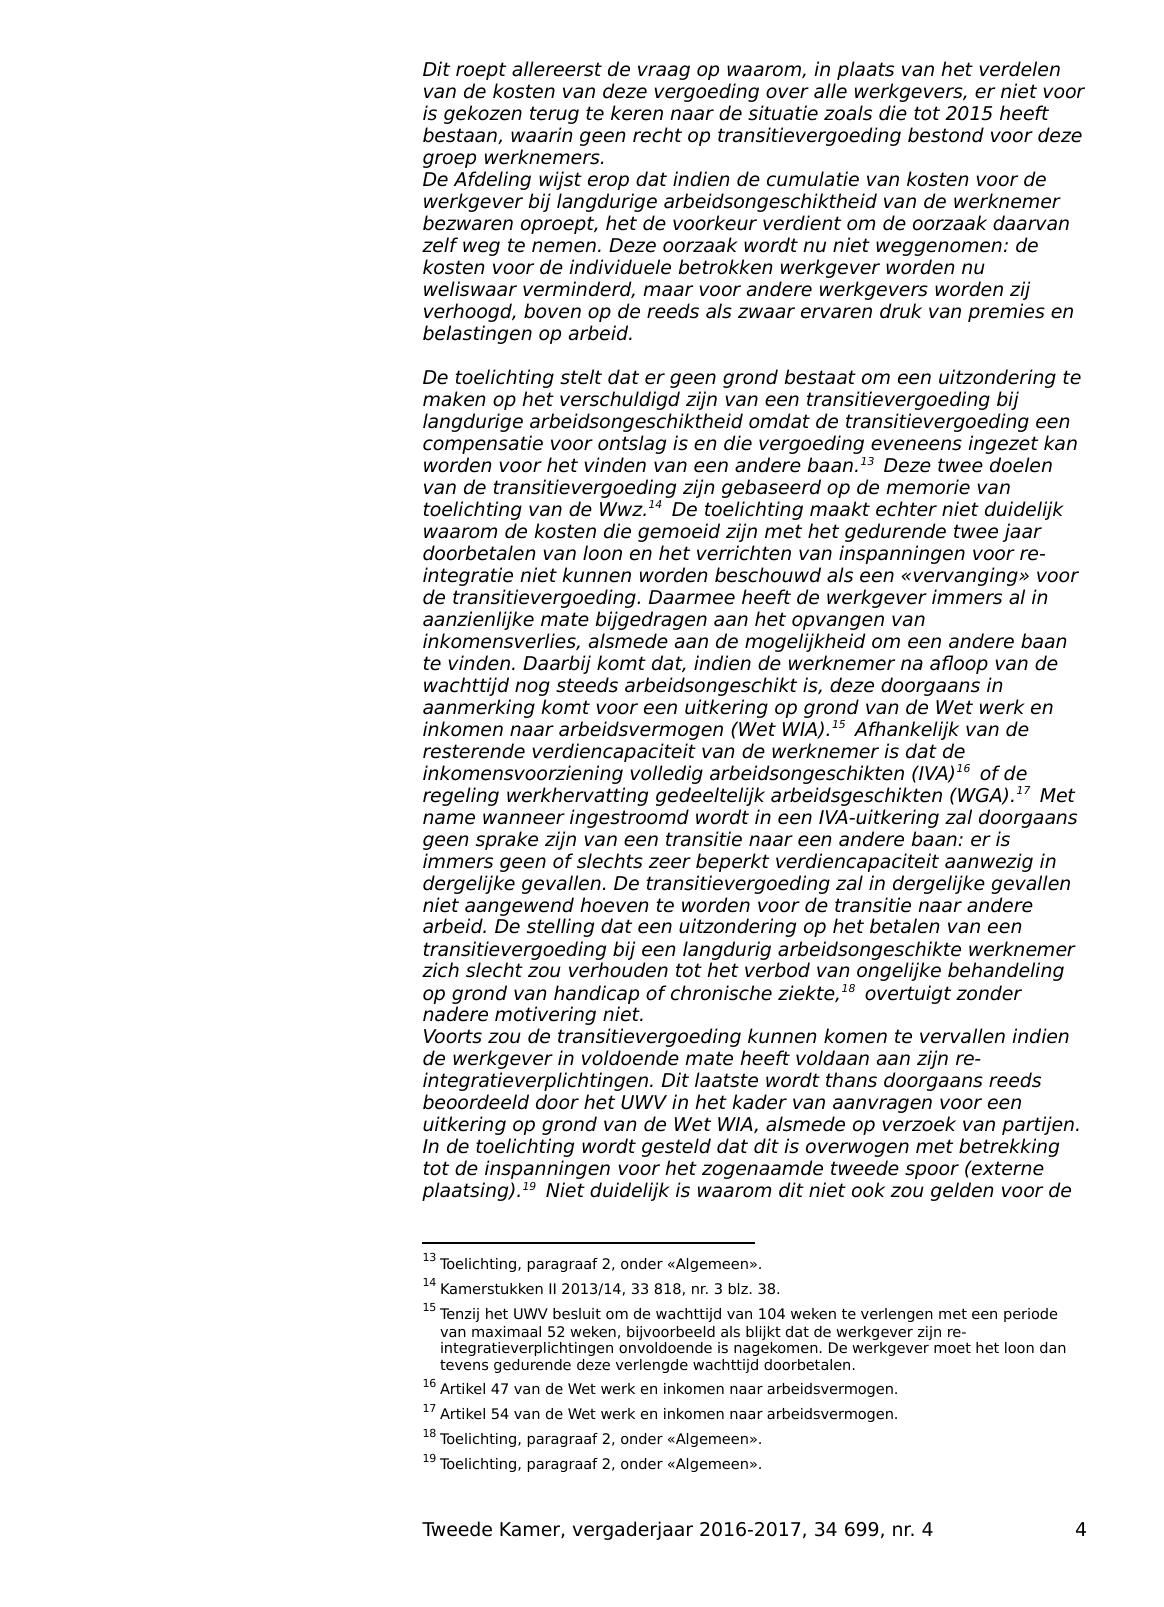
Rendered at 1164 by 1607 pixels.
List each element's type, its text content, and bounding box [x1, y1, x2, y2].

text Voorts zou de transitievergoeding kunnen komen te vervallen indien de werkgever in voldoende mate heeft voldaan aan zijn re-integratieverplichtingen. Dit laatste wordt thans doorgaans reeds beoordeeld door het UWV in het kader van aanvragen voor een uitkering op grond van de Wet WIA, alsmede op verzoek van partijen. In de toelichting wordt gesteld dat dit is overwogen met betrekking tot de inspanningen voor het zogenaamde tweede spoor (externe plaatsing). Niet duidelijk is waarom dit niet ook zou gelden voor de [422, 1026, 1087, 1202]
text Toelichting, paragraaf 2, onder «Algemeen». [422, 1427, 1087, 1449]
text Kamerstukken II 2013/14, 33 818, nr. 3 blz. 38. [422, 1277, 1087, 1299]
text Artikel 54 van de Wet werk en inkomen naar arbeidsvermogen. [422, 1402, 1087, 1424]
text De toelichting stelt dat er geen grond bestaat om een uitzondering te maken op het verschuldigd zijn van een transitievergoeding bij langdurige arbeidsongeschiktheid omdat de transitievergoeding een compensatie voor ontslag is en die vergoeding eveneens ingezet kan worden voor het vinden van een andere baan. Deze twee doelen van de transitievergoeding zijn gebaseerd op de memorie van toelichting van de Wwz. De toelichting maakt echter niet duidelijk waarom de kosten die gemoeid zijn met het gedurende twee jaar doorbetalen van loon en het verrichten van inspanningen voor re-integratie niet kunnen worden beschouwd als een «vervanging» voor de transitievergoeding. Daarmee heeft de werkgever immers al in aanzienlijke mate bijgedragen aan het opvangen van inkomensverlies, alsmede aan de mogelijkheid om een andere baan te vinden. Daarbij komt dat, indien de werknemer na afloop van de wachttijd nog steeds arbeidsongeschikt is, deze doorgaans in aanmerking komt voor een uitkering op grond van de Wet werk en inkomen naar arbeidsvermogen (Wet WIA). Afhankelijk van de resterende verdiencapaciteit van de werknemer is dat de inkomensvoorziening volledig arbeidsongeschikten (IVA) of de regeling werkhervatting gedeeltelijk arbeidsgeschikten (WGA). Met name wanneer ingestroomd wordt in een IVA-uitkering zal doorgaans geen sprake zijn van een transitie naar een andere baan: er is immers geen of slechts zeer beperkt verdiencapaciteit aanwezig in dergelijke gevallen. De transitievergoeding zal in dergelijke gevallen niet aangewend hoeven te worden voor de transitie naar andere arbeid. De stelling dat een uitzondering op het betalen van een transitievergoeding bij een langdurig arbeidsongeschikte werknemer zich slecht zou verhouden tot het verbod van ongelijke behandeling op grond van handicap of chronische ziekte, overtuigt zonder nadere motivering niet. [422, 367, 1087, 1026]
text De Afdeling wijst erop dat indien de cumulatie van kosten voor de werkgever bij langdurige arbeidsongeschiktheid van de werknemer bezwaren oproept, het de voorkeur verdient om de oorzaak daarvan zelf weg te nemen. Deze oorzaak wordt nu niet weggenomen: de kosten voor de individuele betrokken werkgever worden nu weliswaar verminderd, maar voor andere werkgevers worden zij verhoogd, boven op de reeds als zwaar ervaren druk van premies en belastingen op arbeid. [422, 169, 1087, 345]
text Tenzij het UWV besluit om de wachttijd van 104 weken te verlengen met een periode van maximaal 52 weken, bijvoorbeeld als blijkt dat de werkgever zijn re-integratieverplichtingen onvoldoende is nagekomen. De werkgever moet het loon dan tevens gedurende deze verlengde wachttijd doorbetalen. [422, 1302, 1087, 1374]
text Toelichting, paragraaf 2, onder «Algemeen». [422, 1252, 1087, 1274]
text Toelichting, paragraaf 2, onder «Algemeen». [422, 1452, 1087, 1474]
text Dit roept allereerst de vraag op waarom, in plaats van het verdelen van de kosten van deze vergoeding over alle werkgevers, er niet voor is gekozen terug te keren naar de situatie zoals die tot 2015 heeft bestaan, waarin geen recht op transitievergoeding bestond voor deze groep werknemers. [422, 59, 1087, 169]
text Artikel 47 van de Wet werk en inkomen naar arbeidsvermogen. [422, 1377, 1087, 1399]
